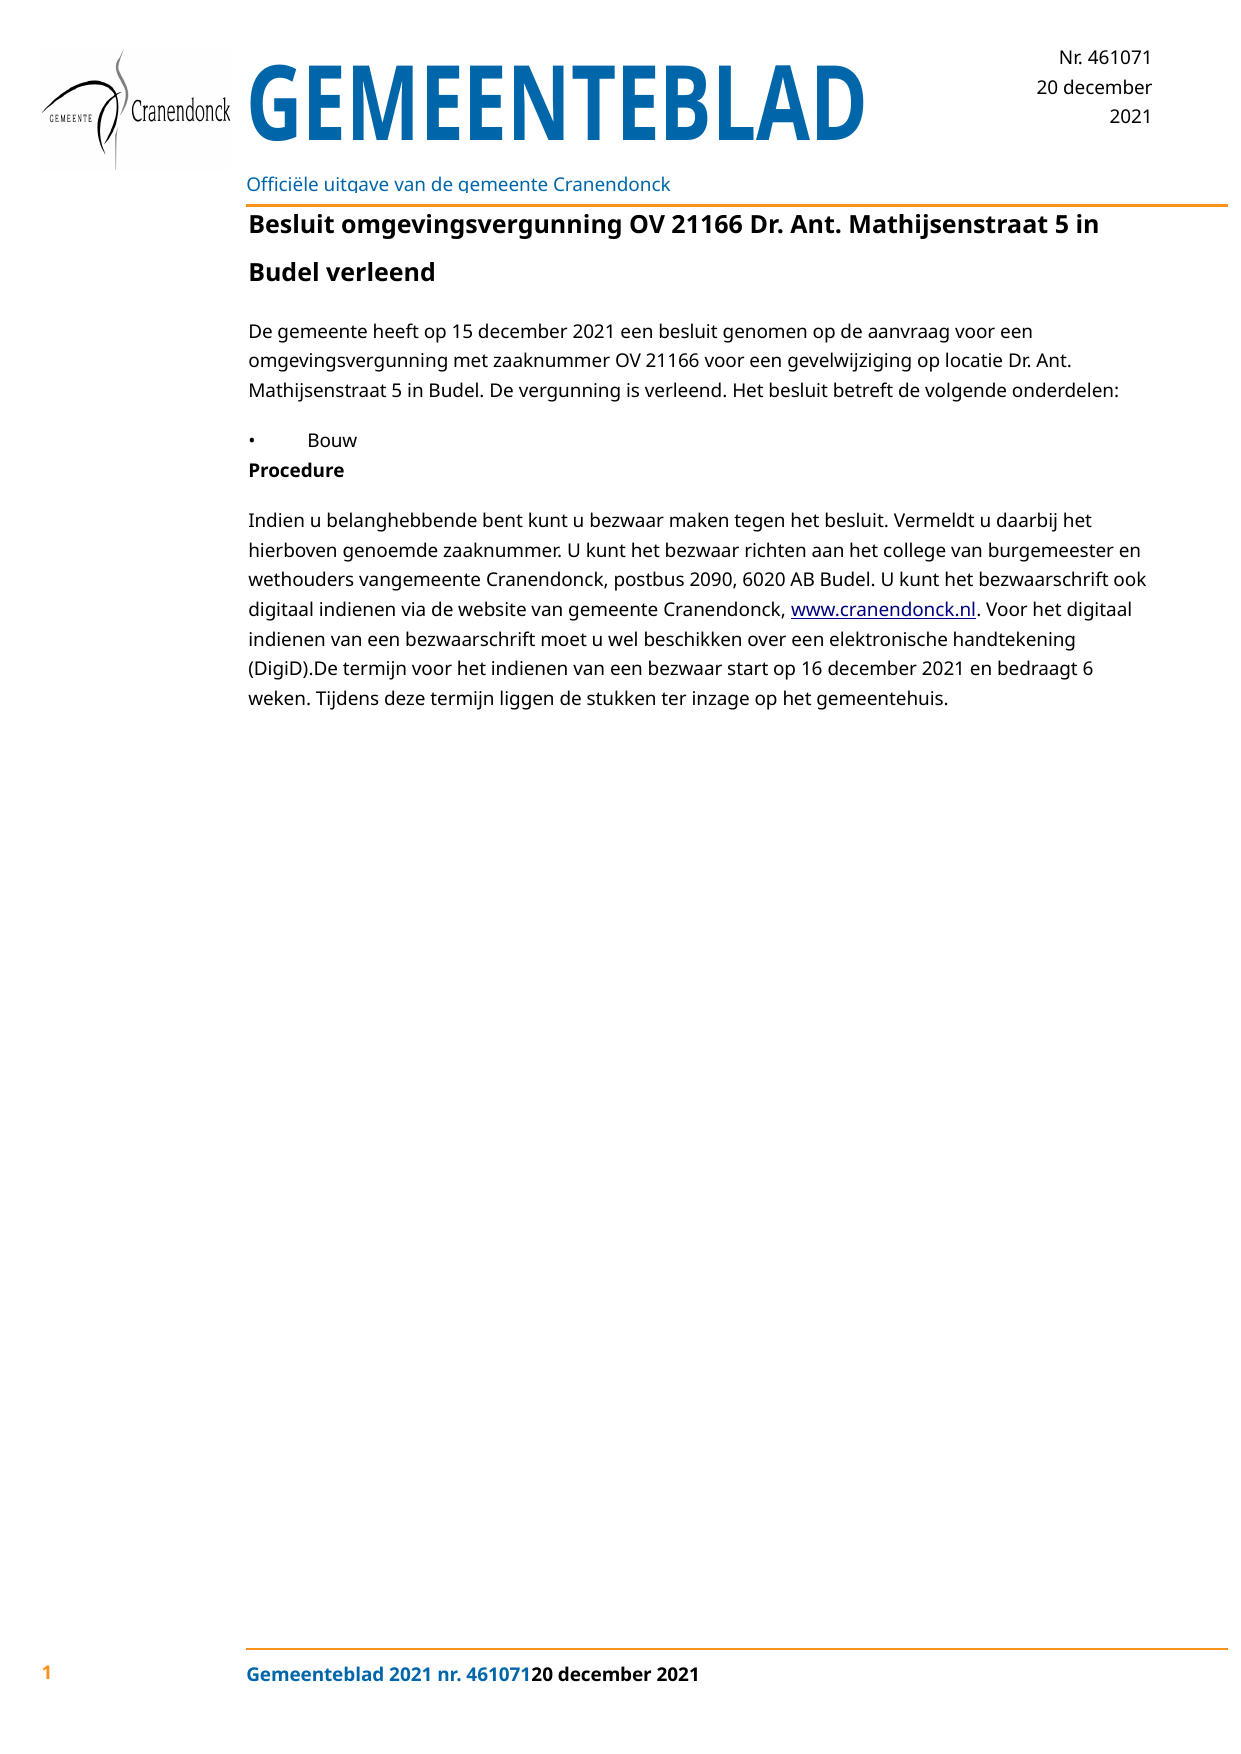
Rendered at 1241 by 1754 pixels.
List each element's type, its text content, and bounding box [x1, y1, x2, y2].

text Besluit omgevingsvergunning OV 21166 Dr. Ant. Mathijsenstraat 5 in Budel verleend [248, 207, 1152, 288]
picture [41, 47, 231, 172]
list Bouw [248, 427, 1152, 453]
text De gemeente heeft op 15 december 2021 een besluit genomen op de aanvraag voor een omgevingsvergunning met zaaknummer OV 21166 voor een gevelwijziging op locatie Dr. Ant. Mathijsenstraat 5 in Budel. De vergunning is verleend. Het besluit betreft de volgende onderdelen: [248, 318, 1152, 403]
text Indien u belanghebbende bent kunt u bezwaar maken tegen het besluit. Vermeldt u daarbij het hierboven genoemde zaaknummer. U kunt het bezwaar richten aan het college van burgemeester en wethouders vangemeente Cranendonck, postbus 2090, 6020 AB Budel. U kunt het bezwaarschrift ook digitaal indienen via de website van gemeente Cranendonck, www.cranendonck.nl. Voor het digitaal indienen van een bezwaarschrift moet u wel beschikken over een elektronische handtekening (DigiD).De termijn voor het indienen van een bezwaar start op 16 december 2021 en bedraagt 6 weken. Tijdens deze termijn liggen de stukken ter inzage op het gemeentehuis. [248, 507, 1152, 711]
text Procedure [248, 457, 1152, 483]
